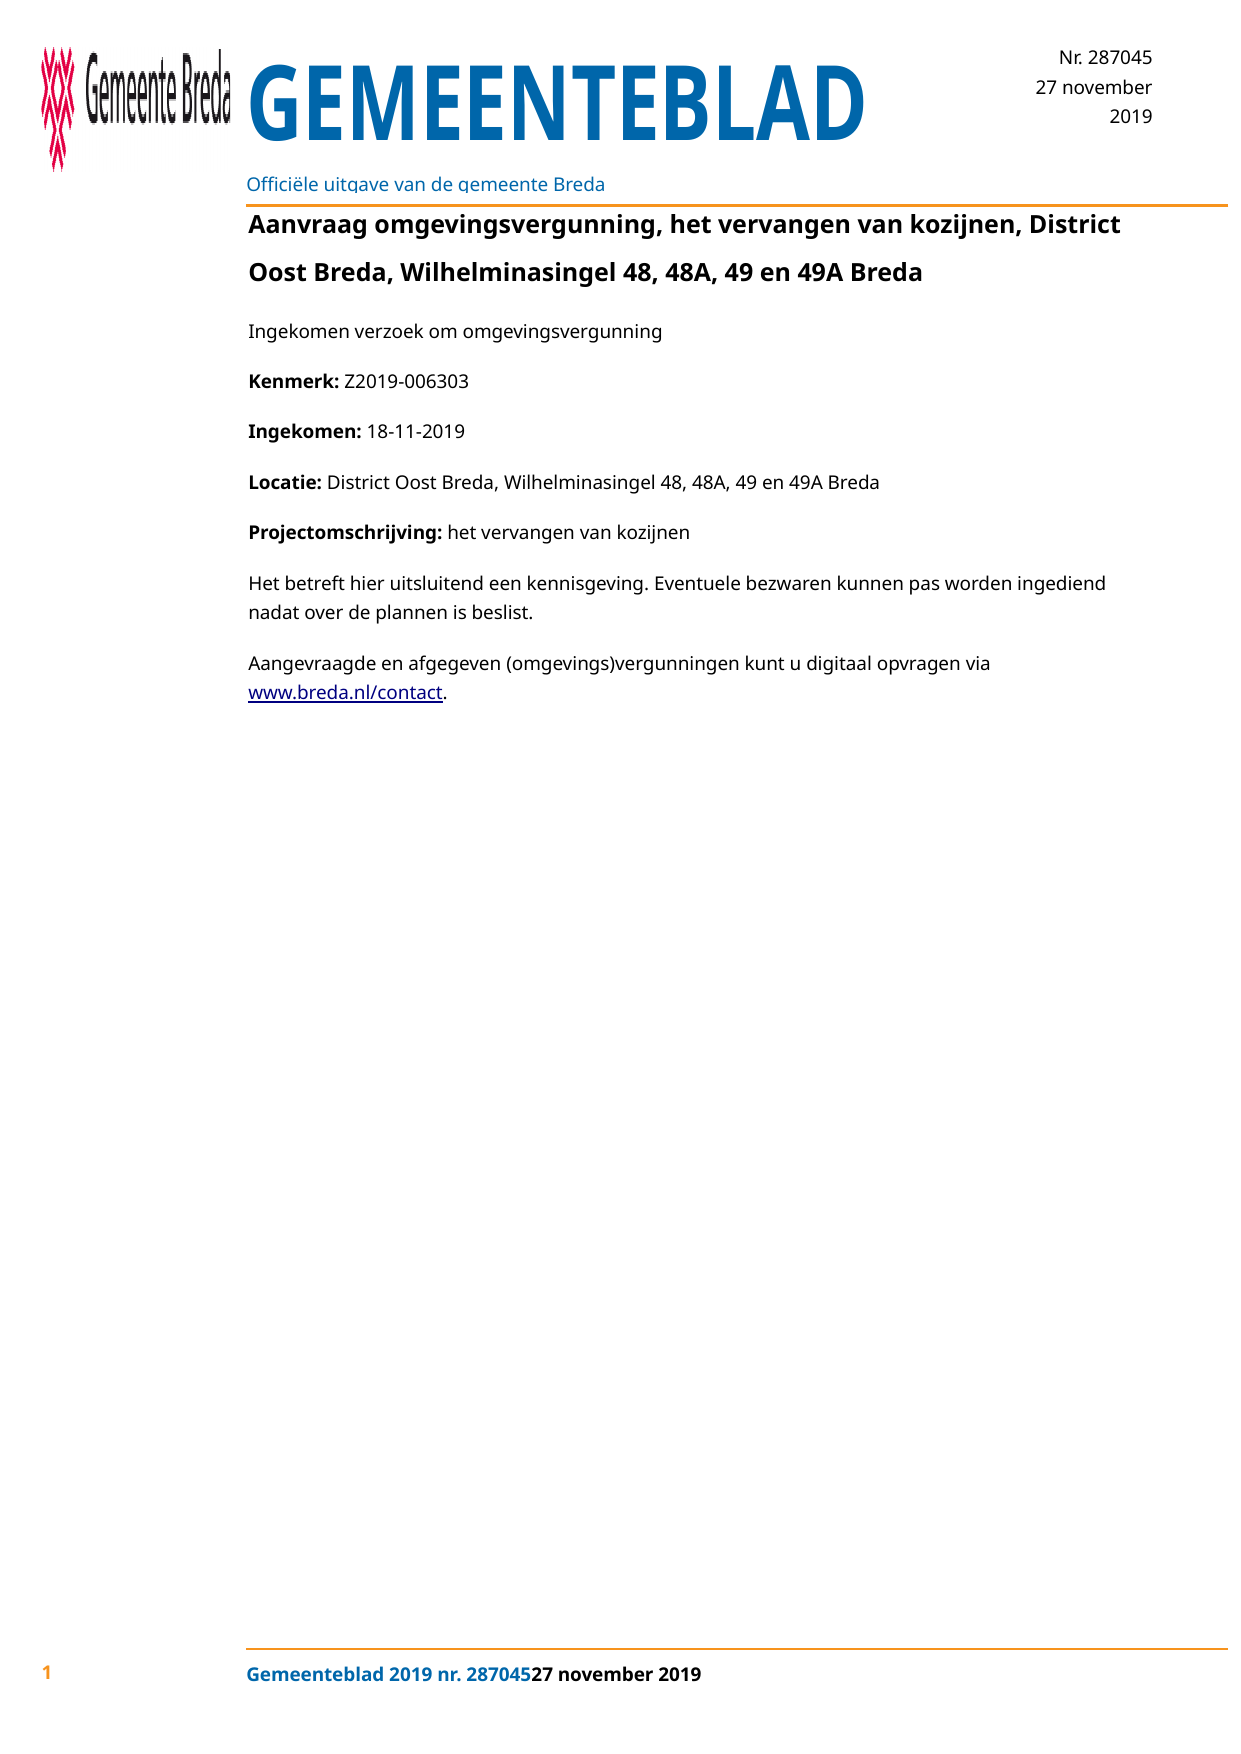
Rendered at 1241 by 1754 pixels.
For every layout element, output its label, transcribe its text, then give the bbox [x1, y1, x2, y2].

text Ingekomen: 18-11-2019 [248, 419, 1152, 444]
text Aanvraag omgevingsvergunning, het vervangen van kozijnen, District Oost Breda, Wilhelminasingel 48, 48A, 49 en 49A Breda [248, 207, 1152, 288]
text Projectomschrijving: het vervangen van kozijnen [248, 519, 1152, 545]
text Het betreft hier uitsluitend een kennisgeving. Eventuele bezwaren kunnen pas worden ingediend nadat over de plannen is beslist. [248, 570, 1152, 625]
text Aangevraagde en afgegeven (omgevings)vergunningen kunt u digitaal opvragen via www.breda.nl/contact. [248, 650, 1152, 705]
text Kenmerk: Z2019-006303 [248, 368, 1152, 394]
text Locatie: District Oost Breda, Wilhelminasingel 48, 48A, 49 en 49A Breda [248, 469, 1152, 495]
picture [41, 47, 231, 172]
text Ingekomen verzoek om omgevingsvergunning [248, 318, 1152, 344]
